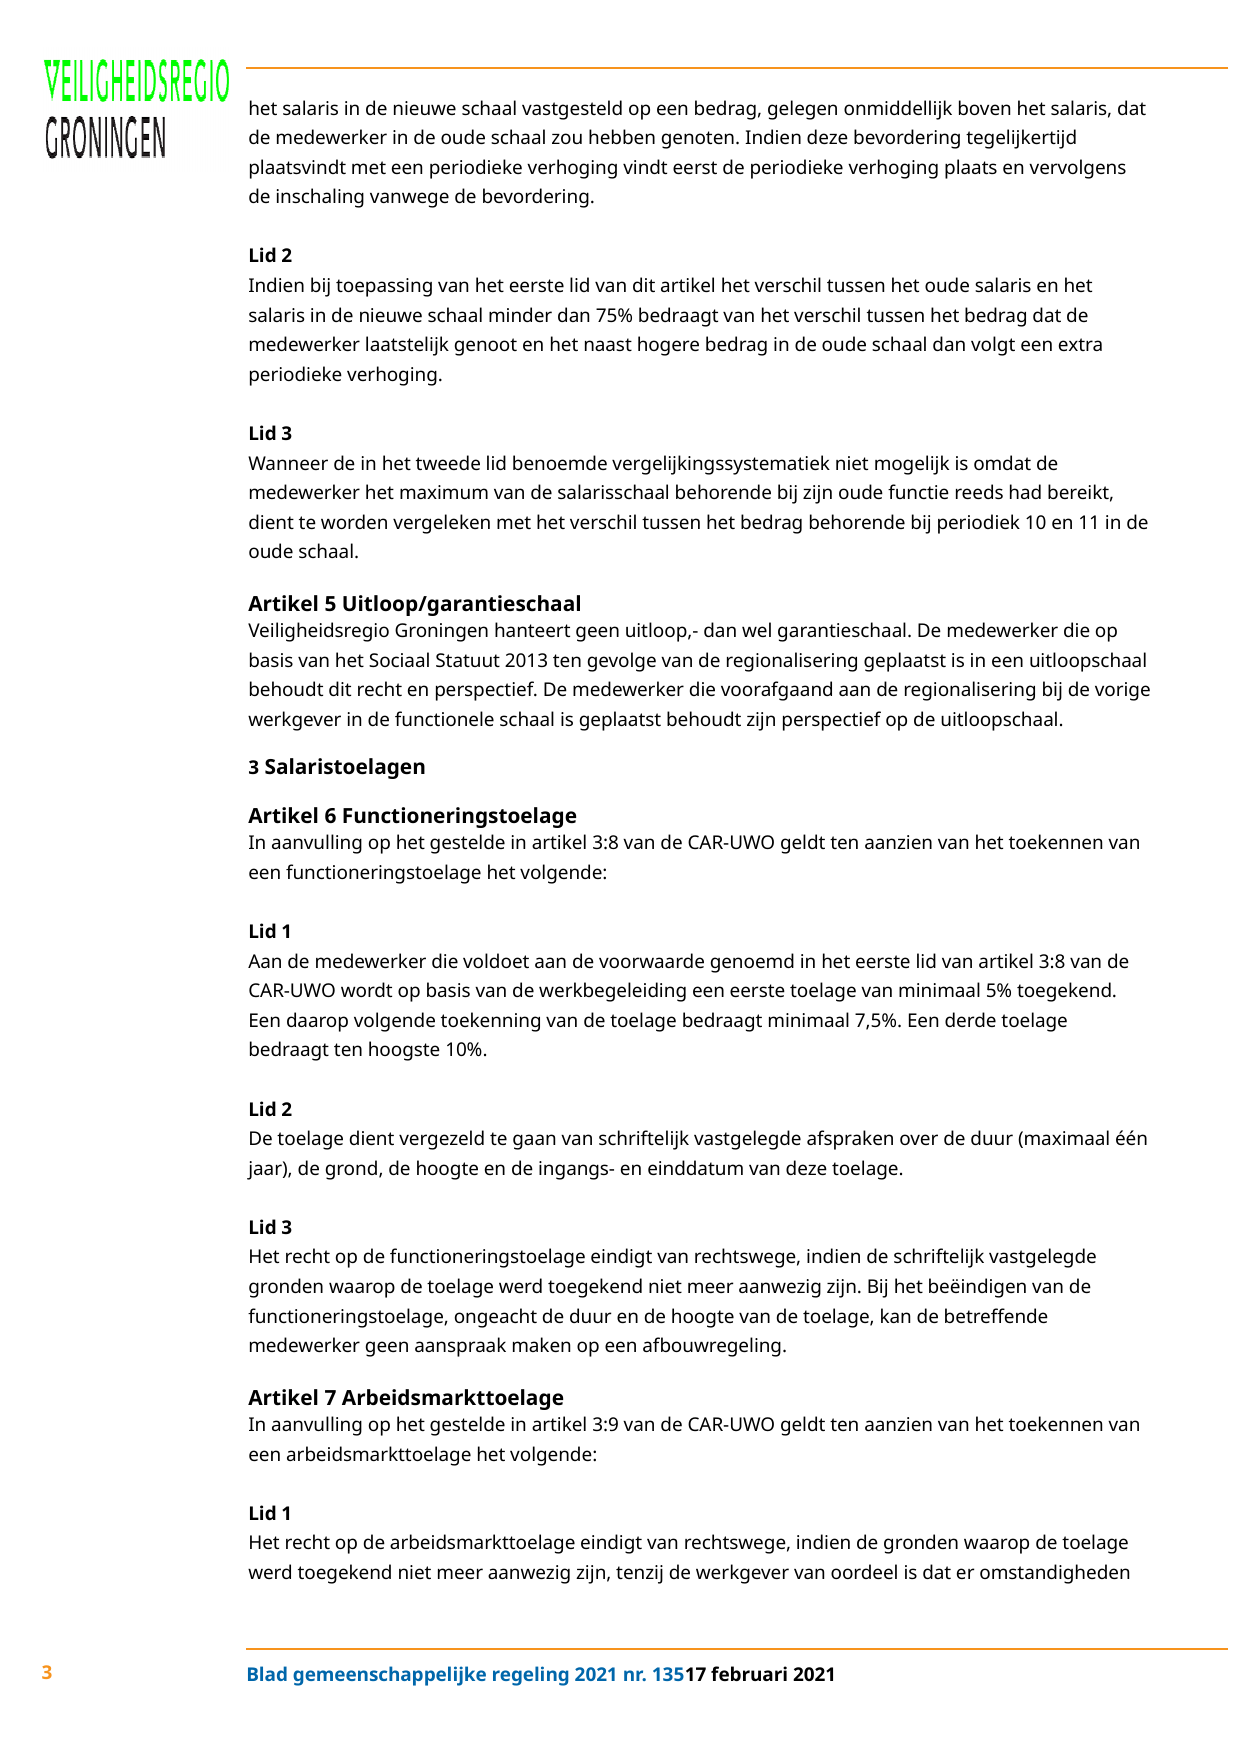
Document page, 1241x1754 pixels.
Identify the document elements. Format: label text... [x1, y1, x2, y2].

text Lid 1 [248, 1500, 1152, 1526]
text De toelage dient vergezeld te gaan van schriftelijk vastgelegde afspraken over de duur (maximaal één jaar), de grond, de hoogte en de ingangs- en einddatum van deze toelage. [248, 1125, 1152, 1181]
text Wanneer de in het tweede lid benoemde vergelijkingssystematiek niet mogelijk is omdat de medewerker het maximum van de salarisschaal behorende bij zijn oude functie reeds had bereikt, dient te worden vergeleken met het verschil tussen het bedrag behorende bij periodiek 10 en 11 in de oude schaal. [248, 450, 1152, 564]
text 3 Salaristoelagen [248, 752, 1152, 780]
text Artikel 6 Functioneringstoelage [248, 801, 1152, 829]
text Indien bij toepassing van het eerste lid van dit artikel het verschil tussen het oude salaris en het salaris in de nieuwe schaal minder dan 75% bedraagt van het verschil tussen het bedrag dat de medewerker laatstelijk genoot en het naast hogere bedrag in de oude schaal dan volgt een extra periodieke verhoging. [248, 272, 1152, 387]
picture [41, 47, 231, 172]
text In aanvulling op het gestelde in artikel 3:8 van de CAR-UWO geldt ten aanzien van het toekennen van een functioneringstoelage het volgende: [248, 829, 1152, 885]
text Lid 1 [248, 918, 1152, 944]
text Lid 3 [248, 1214, 1152, 1240]
text Het recht op de arbeidsmarkttoelage eindigt van rechtswege, indien de gronden waarop de toelage werd toegekend niet meer aanwezig zijn, tenzij de werkgever van oordeel is dat er omstandigheden [248, 1529, 1152, 1585]
text Lid 2 [248, 243, 1152, 268]
text het salaris in de nieuwe schaal vastgesteld op een bedrag, gelegen onmiddellijk boven het salaris, dat de medewerker in de oude schaal zou hebben genoten. Indien deze bevordering tegelijkertijd plaatsvindt met een periodieke verhoging vindt eerst de periodieke verhoging plaats en vervolgens de inschaling vanwege de bevordering. [248, 95, 1152, 209]
text Artikel 5 Uitloop/garantieschaal [248, 589, 1152, 617]
text Het recht op de functioneringstoelage eindigt van rechtswege, indien de schriftelijk vastgelegde gronden waarop de toelage werd toegekend niet meer aanwezig zijn. Bij het beëindigen van de functioneringstoelage, ongeacht de duur en de hoogte van de toelage, kan de betreffende medewerker geen aanspraak maken op een afbouwregeling. [248, 1244, 1152, 1358]
text Lid 2 [248, 1096, 1152, 1121]
text Veiligheidsregio Groningen hanteert geen uitloop,- dan wel garantieschaal. De medewerker die op basis van het Sociaal Statuut 2013 ten gevolge van de regionalisering geplaatst is in een uitloopschaal behoudt dit recht en perspectief. De medewerker die voorafgaand aan de regionalisering bij de vorige werkgever in de functionele schaal is geplaatst behoudt zijn perspectief op de uitloopschaal. [248, 617, 1152, 732]
text Aan de medewerker die voldoet aan de voorwaarde genoemd in het eerste lid van artikel 3:8 van de CAR-UWO wordt op basis van de werkbegeleiding een eerste toelage van minimaal 5% toegekend. Een daarop volgende toekenning van de toelage bedraagt minimaal 7,5%. Een derde toelage bedraagt ten hoogste 10%. [248, 948, 1152, 1062]
text Lid 3 [248, 420, 1152, 446]
text Artikel 7 Arbeidsmarkttoelage [248, 1383, 1152, 1411]
text In aanvulling op het gestelde in artikel 3:9 van de CAR-UWO geldt ten aanzien van het toekennen van een arbeidsmarkttoelage het volgende: [248, 1411, 1152, 1467]
